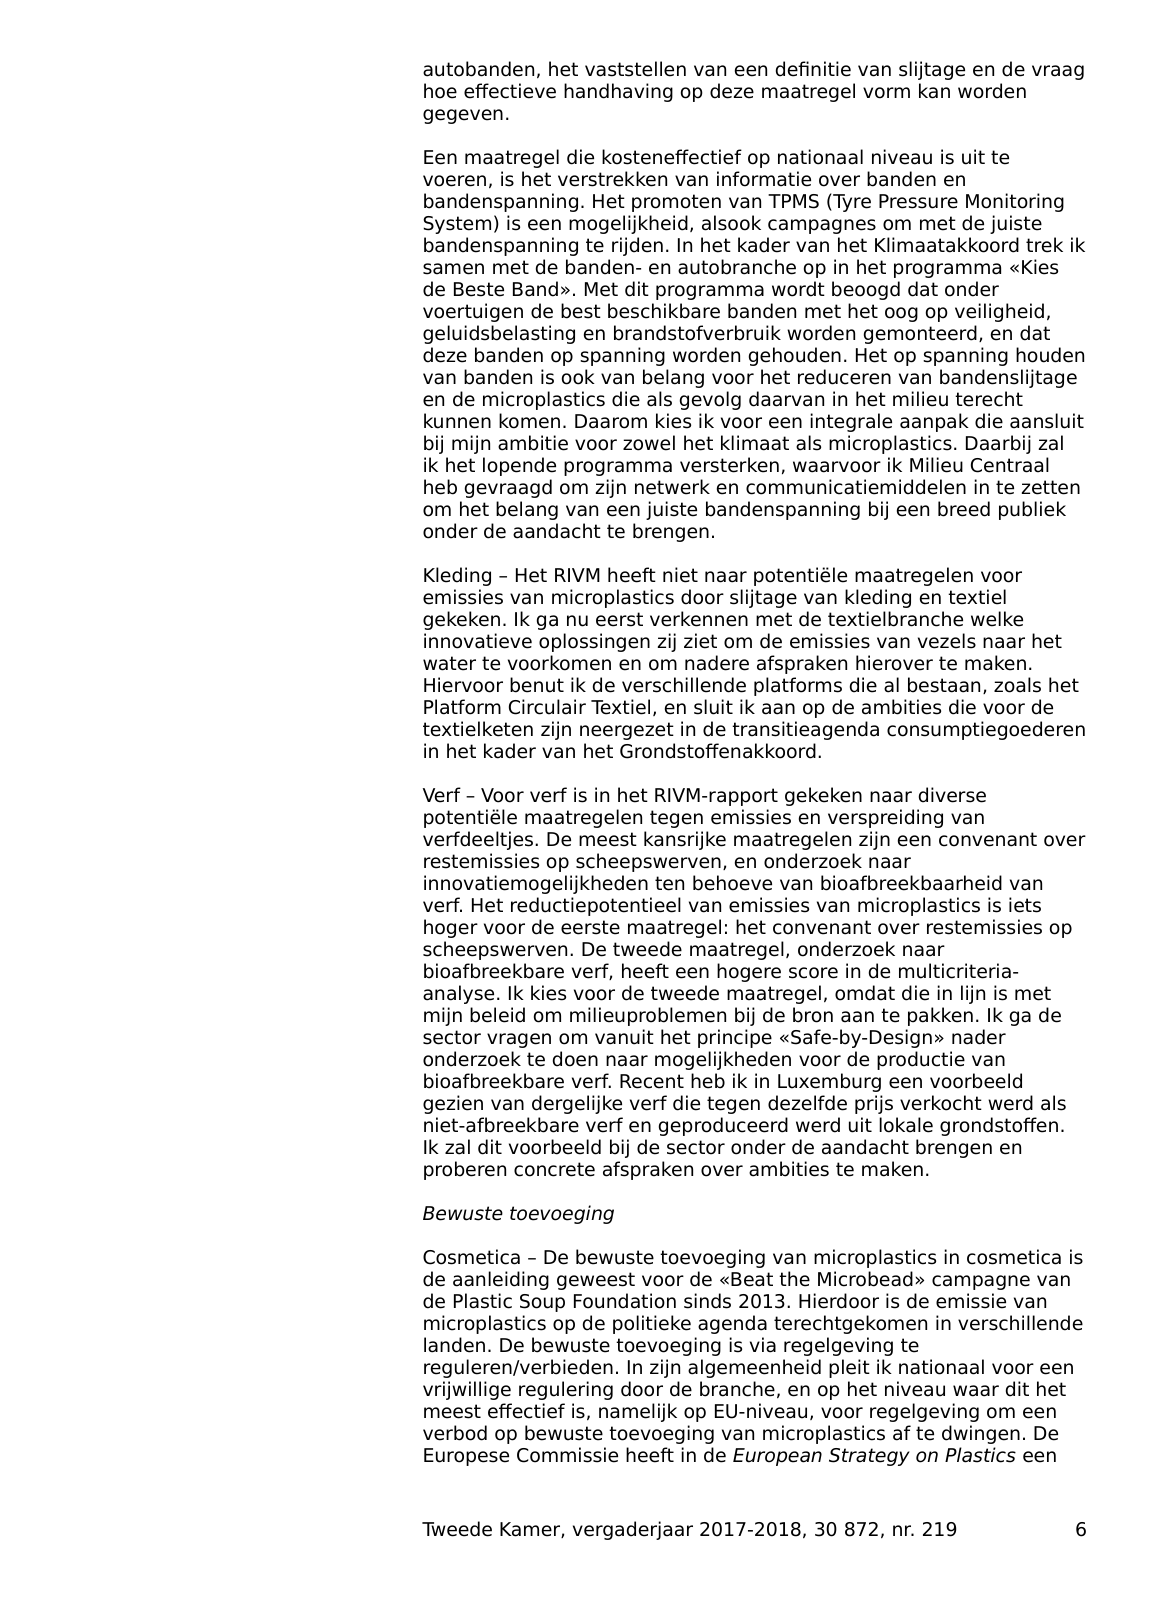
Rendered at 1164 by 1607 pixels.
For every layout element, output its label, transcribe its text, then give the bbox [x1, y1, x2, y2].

text autobanden, het vaststellen van een definitie van slijtage en de vraag hoe effectieve handhaving op deze maatregel vorm kan worden gegeven. [422, 59, 1087, 125]
subtitle Bewuste toevoeging [422, 1203, 1087, 1225]
text Een maatregel die kosteneffectief op nationaal niveau is uit te voeren, is het verstrekken van informatie over banden en bandenspanning. Het promoten van TPMS (Tyre Pressure Monitoring System) is een mogelijkheid, alsook campagnes om met de juiste bandenspanning te rijden. In het kader van het Klimaatakkoord trek ik samen met de banden- en autobranche op in het programma «Kies de Beste Band». Met dit programma wordt beoogd dat onder voertuigen de best beschikbare banden met het oog op veiligheid, geluidsbelasting en brandstofverbruik worden gemonteerd, en dat deze banden op spanning worden gehouden. Het op spanning houden van banden is ook van belang voor het reduceren van bandenslijtage en de microplastics die als gevolg daarvan in het milieu terecht kunnen komen. Daarom kies ik voor een integrale aanpak die aansluit bij mijn ambitie voor zowel het klimaat als microplastics. Daarbij zal ik het lopende programma versterken, waarvoor ik Milieu Centraal heb gevraagd om zijn netwerk en communicatiemiddelen in te zetten om het belang van een juiste bandenspanning bij een breed publiek onder de aandacht te brengen. [422, 147, 1087, 543]
text Cosmetica – De bewuste toevoeging van microplastics in cosmetica is de aanleiding geweest voor de «Beat the Microbead» campagne van de Plastic Soup Foundation sinds 2013. Hierdoor is de emissie van microplastics op de politieke agenda terechtgekomen in verschillende landen. De bewuste toevoeging is via regelgeving te reguleren/verbieden. In zijn algemeenheid pleit ik nationaal voor een vrijwillige regulering door de branche, en op het niveau waar dit het meest effectief is, namelijk op EU-niveau, voor regelgeving om een verbod op bewuste toevoeging van microplastics af te dwingen. De Europese Commissie heeft in de European Strategy on Plastics een [422, 1247, 1087, 1467]
text Kleding – Het RIVM heeft niet naar potentiële maatregelen voor emissies van microplastics door slijtage van kleding en textiel gekeken. Ik ga nu eerst verkennen met de textielbranche welke innovatieve oplossingen zij ziet om de emissies van vezels naar het water te voorkomen en om nadere afspraken hierover te maken. Hiervoor benut ik de verschillende platforms die al bestaan, zoals het Platform Circulair Textiel, en sluit ik aan op de ambities die voor de textielketen zijn neergezet in de transitieagenda consumptiegoederen in het kader van het Grondstoffenakkoord. [422, 565, 1087, 763]
text Verf – Voor verf is in het RIVM-rapport gekeken naar diverse potentiële maatregelen tegen emissies en verspreiding van verfdeeltjes. De meest kansrijke maatregelen zijn een convenant over restemissies op scheepswerven, en onderzoek naar innovatiemogelijkheden ten behoeve van bioafbreekbaarheid van verf. Het reductiepotentieel van emissies van microplastics is iets hoger voor de eerste maatregel: het convenant over restemissies op scheepswerven. De tweede maatregel, onderzoek naar bioafbreekbare verf, heeft een hogere score in de multicriteria-analyse. Ik kies voor de tweede maatregel, omdat die in lijn is met mijn beleid om milieuproblemen bij de bron aan te pakken. Ik ga de sector vragen om vanuit het principe «Safe-by-Design» nader onderzoek te doen naar mogelijkheden voor de productie van bioafbreekbare verf. Recent heb ik in Luxemburg een voorbeeld gezien van dergelijke verf die tegen dezelfde prijs verkocht werd als niet-afbreekbare verf en geproduceerd werd uit lokale grondstoffen. Ik zal dit voorbeeld bij de sector onder de aandacht brengen en proberen concrete afspraken over ambities te maken. [422, 785, 1087, 1181]
